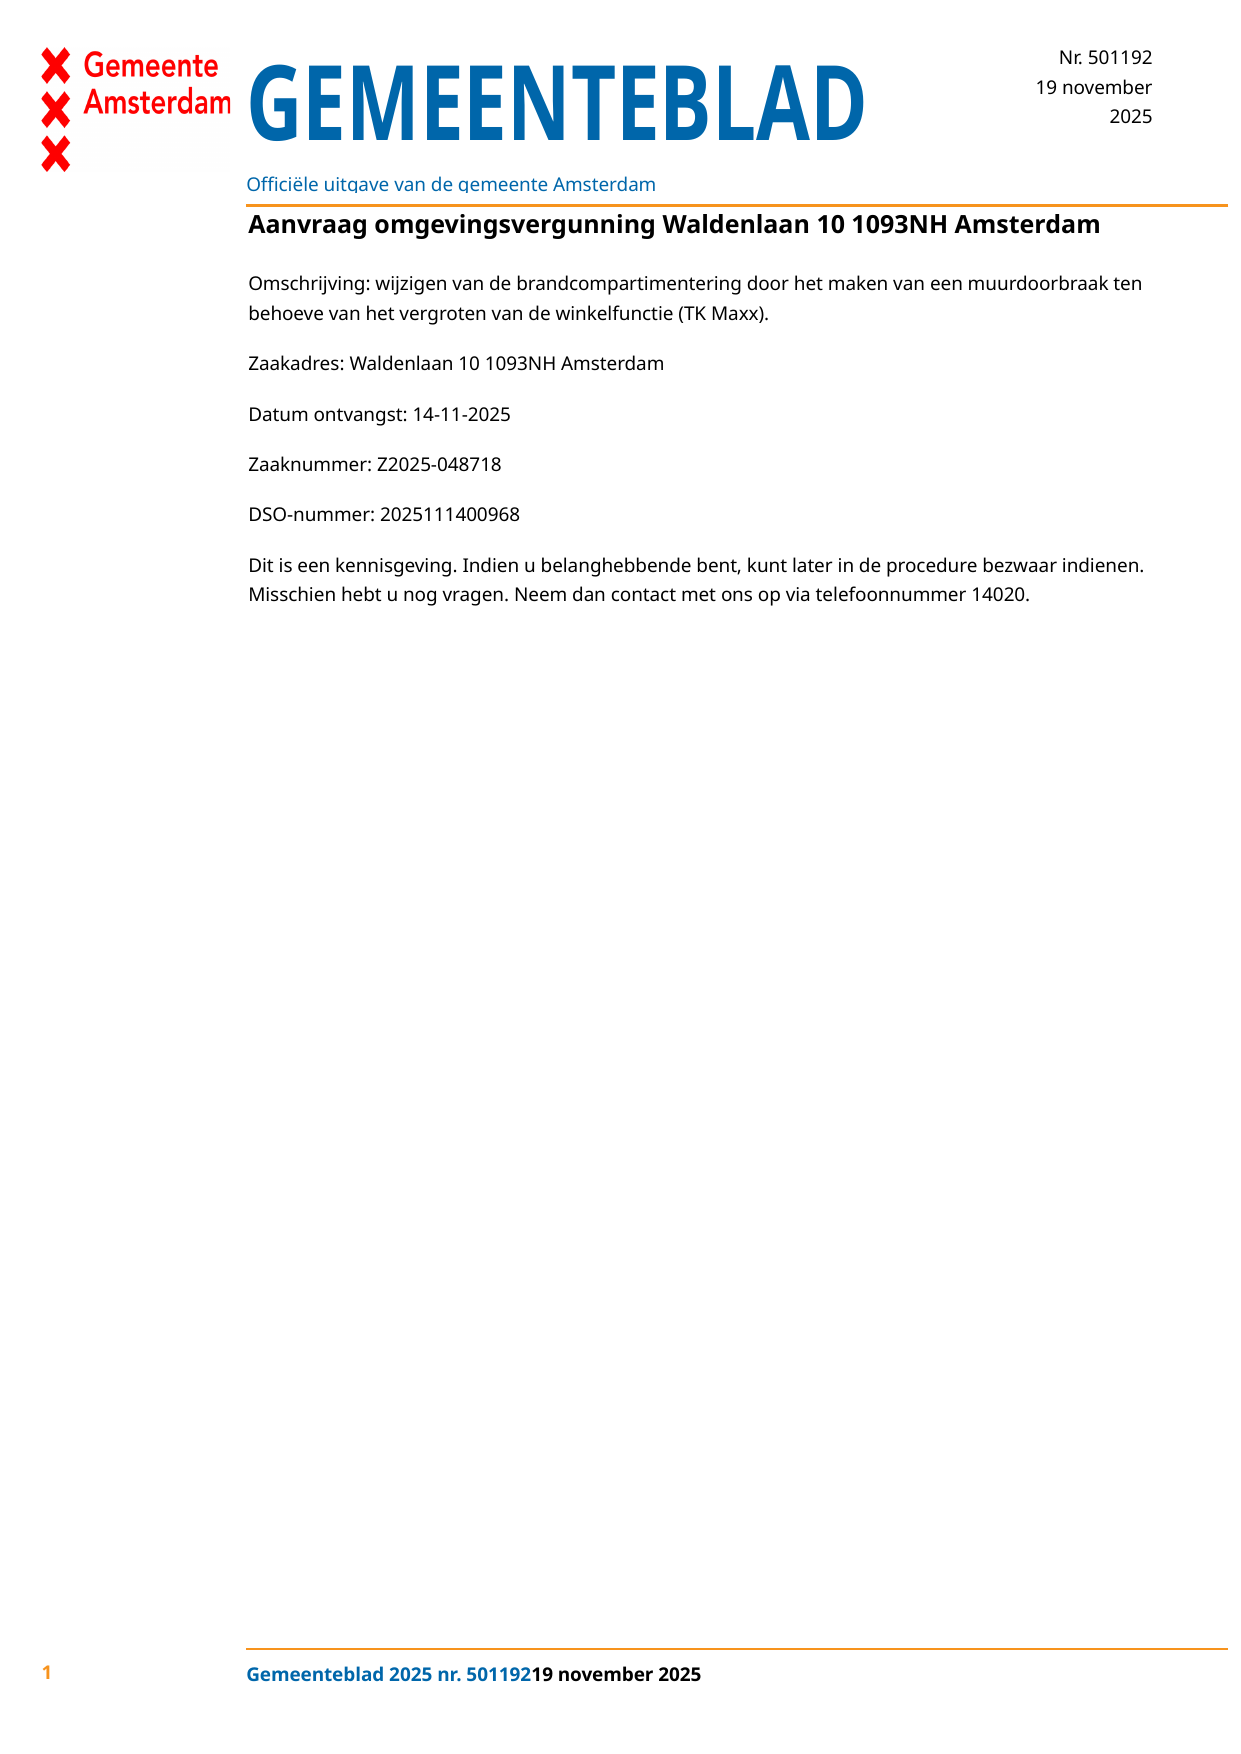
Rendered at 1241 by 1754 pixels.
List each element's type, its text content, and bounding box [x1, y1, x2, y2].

text Aanvraag omgevingsvergunning Waldenlaan 10 1093NH Amsterdam [248, 207, 1152, 241]
text DSO-nummer: 2025111400968 [248, 502, 1152, 527]
picture [41, 47, 231, 172]
text Omschrijving: wijzigen van de brandcompartimentering door het maken van een muurdoorbraak ten behoeve van het vergroten van de winkelfunctie (TK Maxx). [248, 270, 1152, 326]
text Zaaknummer: Z2025-048718 [248, 451, 1152, 477]
text Datum ontvangst: 14-11-2025 [248, 401, 1152, 426]
text Zaakadres: Waldenlaan 10 1093NH Amsterdam [248, 350, 1152, 376]
text Dit is een kennisgeving. Indien u belanghebbende bent, kunt later in de procedure bezwaar indienen. Misschien hebt u nog vragen. Neem dan contact met ons op via telefoonnummer 14020. [248, 552, 1152, 607]
